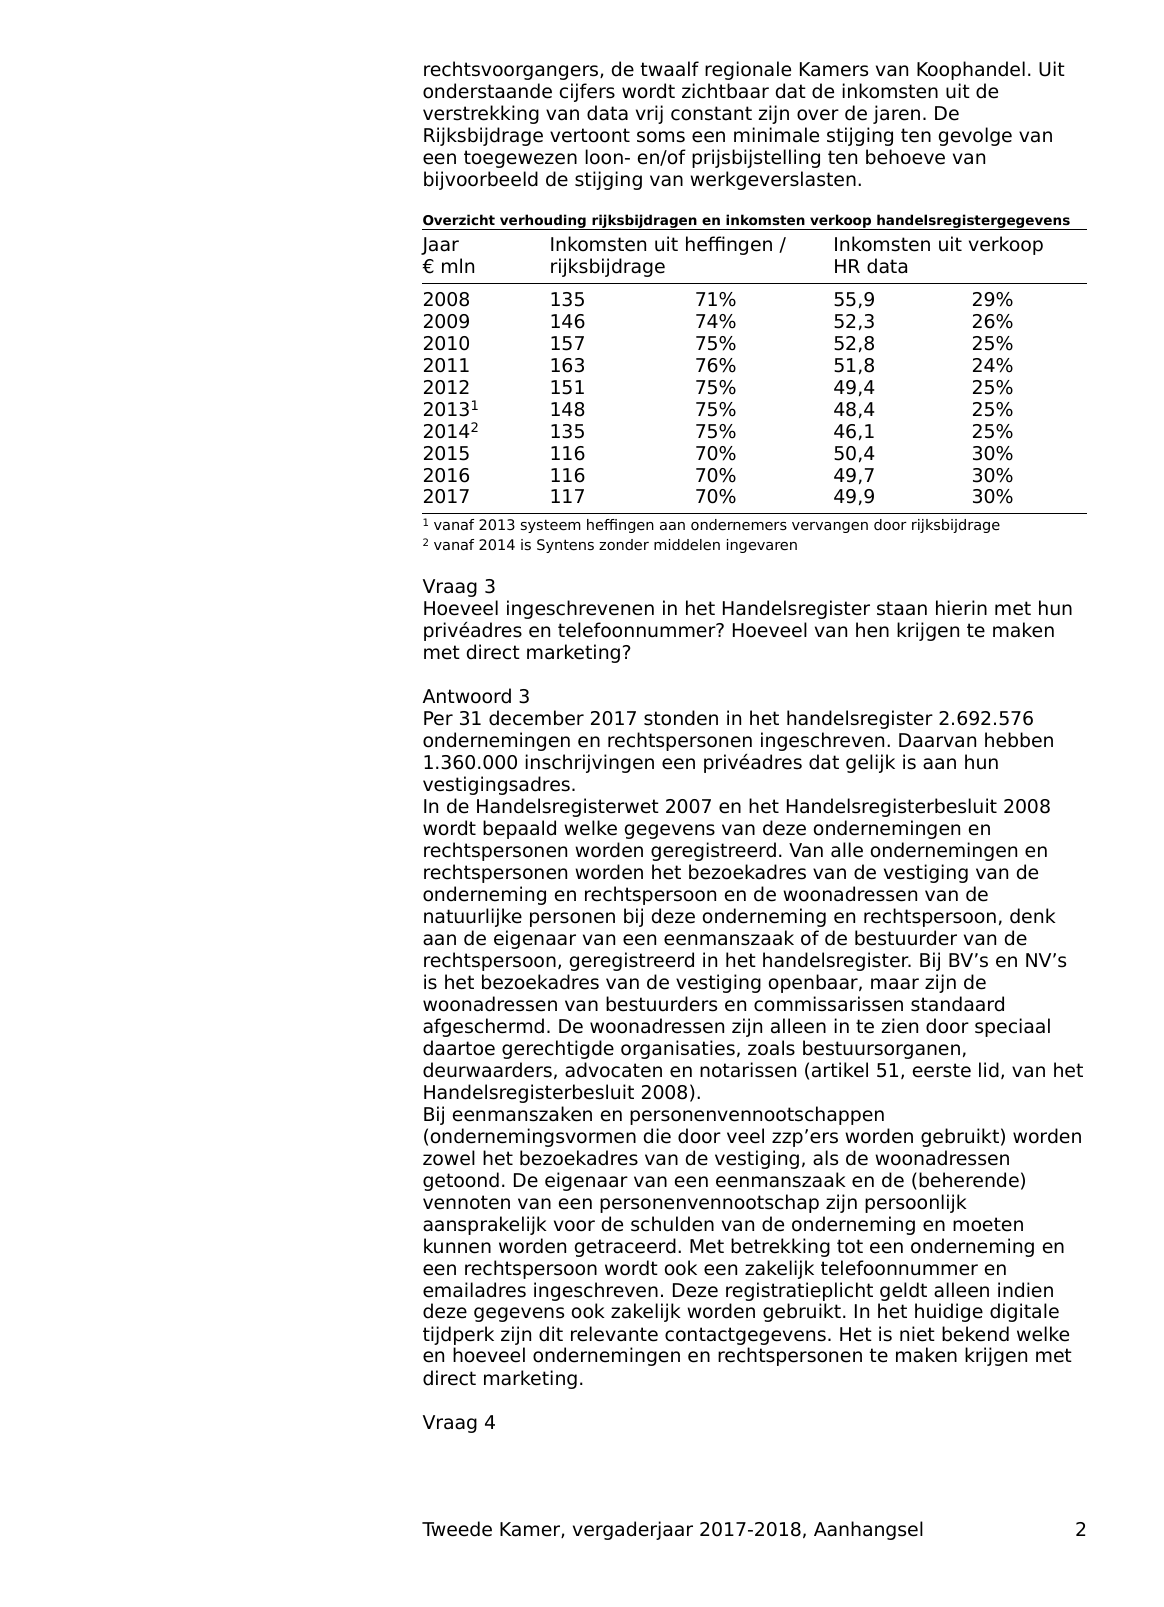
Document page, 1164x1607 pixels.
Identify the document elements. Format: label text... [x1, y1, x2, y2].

table_cell 135 [543, 421, 689, 442]
table_cell 74% [689, 311, 827, 333]
table_cell 55,9 [827, 284, 966, 311]
text Per 31 december 2017 stonden in het handelsregister 2.692.576 ondernemingen en rechtspersonen ingeschreven. Daarvan hebben 1.360.000 inschrijvingen een privéadres dat gelijk is aan hun vestigingsadres. [422, 708, 1087, 796]
table_cell 24% [966, 355, 1087, 377]
table_cell 135 [543, 284, 689, 311]
table_cell 49,9 [827, 486, 966, 513]
table_cell 20142 [422, 421, 543, 442]
table_cell 2009 [422, 311, 543, 333]
table_cell 70% [689, 465, 827, 486]
table_cell 148 [543, 399, 689, 421]
text rechtsvoorgangers, de twaalf regionale Kamers van Koophandel. Uit onderstaande cijfers wordt zichtbaar dat de inkomsten uit de verstrekking van data vrij constant zijn over de jaren. De Rijksbijdrage vertoont soms een minimale stijging ten gevolge van een toegewezen loon- en/of prijsbijstelling ten behoeve van bijvoorbeeld de stijging van werkgeverslasten. [422, 59, 1087, 191]
table_cell 146 [543, 311, 689, 333]
table_header Overzicht verhouding rijksbijdragen en inkomsten verkoop handelsregistergegevens [422, 213, 1087, 228]
table_cell 20131 [422, 399, 543, 421]
table_cell Inkomsten uit heffingen / rijksbijdrage [543, 230, 827, 283]
table_cell 2015 [422, 443, 543, 464]
table_cell Inkomsten uit verkoop HR data [827, 230, 1087, 283]
table_cell 75% [689, 377, 827, 398]
table_cell 51,8 [827, 355, 966, 377]
table_cell 116 [543, 443, 689, 464]
table_cell 25% [966, 333, 1087, 354]
table_cell 25% [966, 421, 1087, 442]
table_cell 50,4 [827, 443, 966, 464]
table_cell 30% [966, 465, 1087, 486]
text Vraag 4 [422, 1412, 1087, 1433]
table_cell 75% [689, 421, 827, 442]
table_cell 2010 [422, 333, 543, 354]
table_cell 2008 [422, 284, 543, 311]
table_cell 29% [966, 284, 1087, 311]
table_cell 25% [966, 399, 1087, 421]
table_cell 163 [543, 355, 689, 377]
table_cell 71% [689, 284, 827, 311]
table_cell 2017 [422, 486, 543, 513]
text Hoeveel ingeschrevenen in het Handelsregister staan hierin met hun privéadres en telefoonnummer? Hoeveel van hen krijgen te maken met direct marketing? [422, 598, 1087, 664]
table_cell 49,7 [827, 465, 966, 486]
table_cell 30% [966, 443, 1087, 464]
table_cell 70% [689, 443, 827, 464]
table_cell 49,4 [827, 377, 966, 398]
table_cell 151 [543, 377, 689, 398]
table_cell 75% [689, 333, 827, 354]
table_cell 157 [543, 333, 689, 354]
table_cell Jaar € mln [422, 230, 543, 283]
table_cell 48,4 [827, 399, 966, 421]
table_cell 46,1 [827, 421, 966, 442]
text In de Handelsregisterwet 2007 en het Handelsregisterbesluit 2008 wordt bepaald welke gegevens van deze ondernemingen en rechtspersonen worden geregistreerd. Van alle ondernemingen en rechtspersonen worden het bezoekadres van de vestiging van de onderneming en rechtspersoon en de woonadressen van de natuurlijke personen bij deze onderneming en rechtspersoon, denk aan de eigenaar van een eenmanszaak of de bestuurder van de rechtspersoon, geregistreerd in het handelsregister. Bij BV’s en NV’s is het bezoekadres van de vestiging openbaar, maar zijn de woonadressen van bestuurders en commissarissen standaard afgeschermd. De woonadressen zijn alleen in te zien door speciaal daartoe gerechtigde organisaties, zoals bestuursorganen, deurwaarders, advocaten en notarissen (artikel 51, eerste lid, van het Handelsregisterbesluit 2008). [422, 796, 1087, 1104]
table_cell 30% [966, 486, 1087, 513]
table_cell 70% [689, 486, 827, 513]
text Antwoord 3 [422, 686, 1087, 708]
table_cell 2016 [422, 465, 543, 486]
table_cell 76% [689, 355, 827, 377]
table_cell 25% [966, 377, 1087, 398]
table_cell 2011 [422, 355, 543, 377]
table_cell 75% [689, 399, 827, 421]
table_cell 1 vanaf 2013 systeem heffingen aan ondernemers vervangen door rijksbijdrage 2 vanaf 2014 is Syntens zonder middelen ingevaren [422, 514, 1087, 554]
text Vraag 3 [422, 576, 1087, 598]
text Bij eenmanszaken en personenvennootschappen (ondernemingsvormen die door veel zzp’ers worden gebruikt) worden zowel het bezoekadres van de vestiging, als de woonadressen getoond. De eigenaar van een eenmanszaak en de (beherende) vennoten van een personenvennootschap zijn persoonlijk aansprakelijk voor de schulden van de onderneming en moeten kunnen worden getraceerd. Met betrekking tot een onderneming en een rechtspersoon wordt ook een zakelijk telefoonnummer en emailadres ingeschreven. Deze registratieplicht geldt alleen indien deze gegevens ook zakelijk worden gebruikt. In het huidige digitale tijdperk zijn dit relevante contactgegevens. Het is niet bekend welke en hoeveel ondernemingen en rechtspersonen te maken krijgen met direct marketing. [422, 1104, 1087, 1389]
table_cell 26% [966, 311, 1087, 333]
table_cell 52,3 [827, 311, 966, 333]
table_cell 116 [543, 465, 689, 486]
table_cell 117 [543, 486, 689, 513]
table_cell 2012 [422, 377, 543, 398]
table_cell 52,8 [827, 333, 966, 354]
